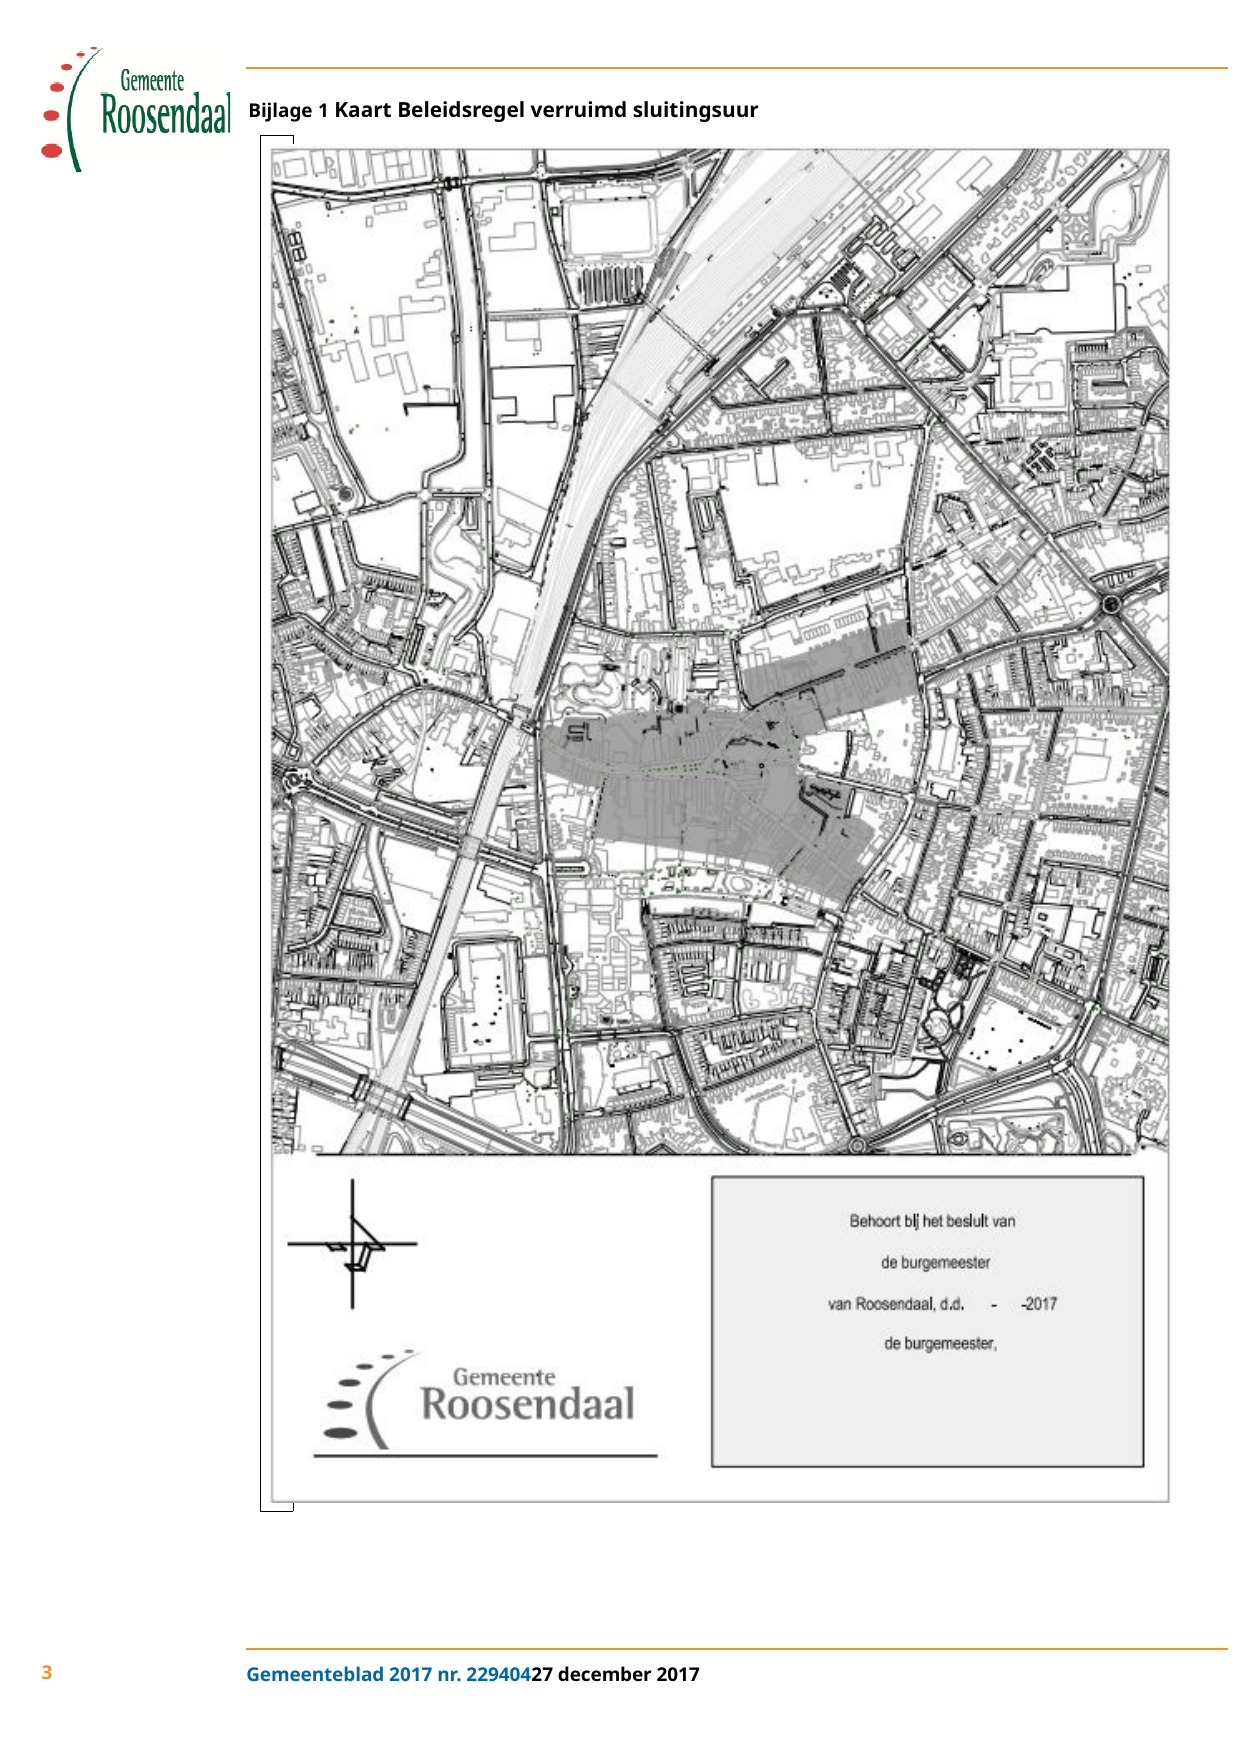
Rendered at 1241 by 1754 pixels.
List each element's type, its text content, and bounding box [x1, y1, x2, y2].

text Bijlage 1 Kaart Beleidsregel verruimd sluitingsuur [248, 95, 1152, 123]
picture [268, 144, 1173, 1503]
picture [41, 47, 231, 172]
